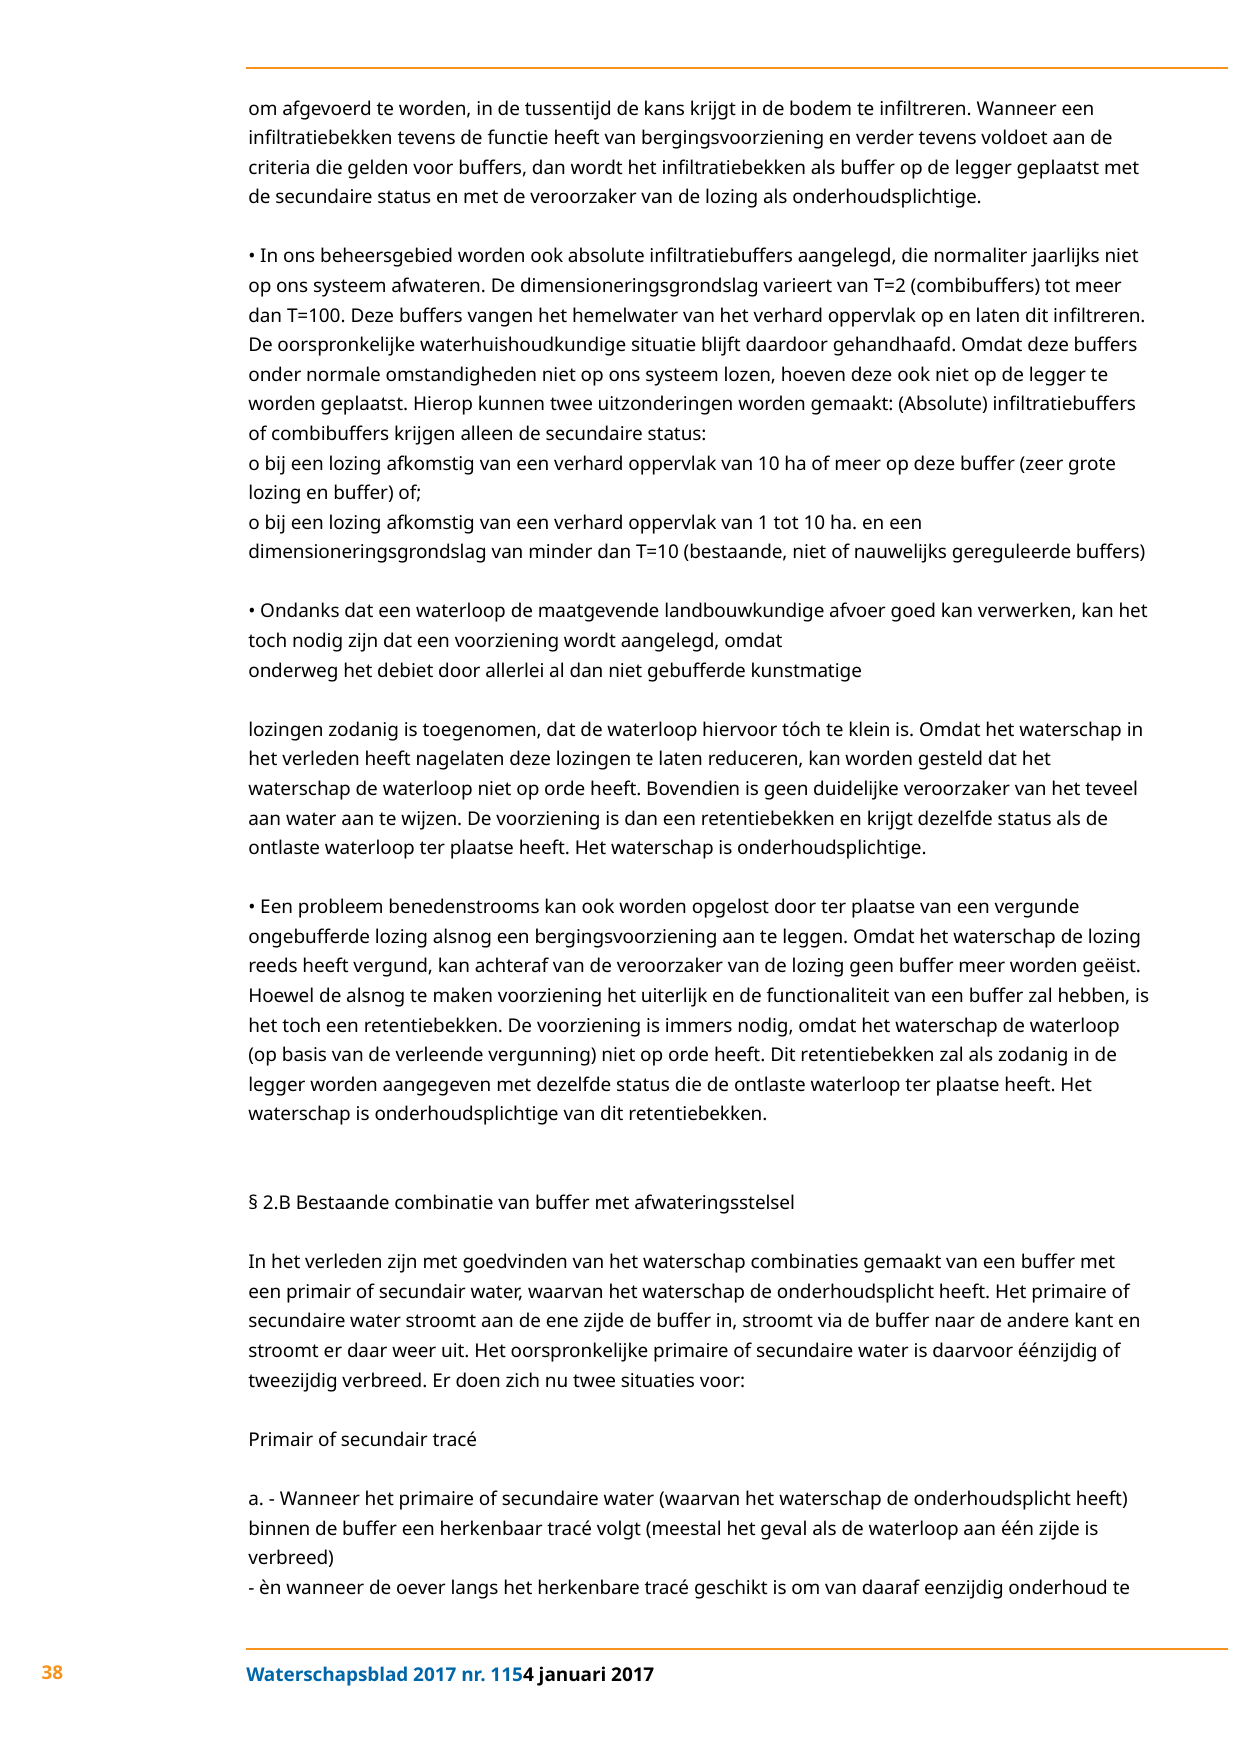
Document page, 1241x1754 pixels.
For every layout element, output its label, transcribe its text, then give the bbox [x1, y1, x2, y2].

text a. - Wanneer het primaire of secundaire water (waarvan het waterschap de onderhoudsplicht heeft) binnen de buffer een herkenbaar tracé volgt (meestal het geval als de waterloop aan één zijde is verbreed) [248, 1485, 1152, 1570]
text om afgevoerd te worden, in de tussentijd de kans krijgt in de bodem te infiltreren. Wanneer een infiltratiebekken tevens de functie heeft van bergingsvoorziening en verder tevens voldoet aan de criteria die gelden voor buffers, dan wordt het infiltratiebekken als buffer op de legger geplaatst met de secundaire status en met de veroorzaker van de lozing als onderhoudsplichtige. [248, 95, 1152, 209]
text lozingen zodanig is toegenomen, dat de waterloop hiervoor tóch te klein is. Omdat het waterschap in het verleden heeft nagelaten deze lozingen te laten reduceren, kan worden gesteld dat het waterschap de waterloop niet op orde heeft. Bovendien is geen duidelijke veroorzaker van het teveel aan water aan te wijzen. De voorziening is dan een retentiebekken en krijgt dezelfde status als de ontlaste waterloop ter plaatse heeft. Het waterschap is onderhoudsplichtige. [248, 716, 1152, 860]
text Primair of secundair tracé [248, 1426, 1152, 1452]
text - èn wanneer de oever langs het herkenbare tracé geschikt is om van daaraf eenzijdig onderhoud te [248, 1574, 1152, 1600]
text • Ondanks dat een waterloop de maatgevende landbouwkundige afvoer goed kan verwerken, kan het toch nodig zijn dat een voorziening wordt aangelegd, omdat [248, 598, 1152, 653]
text o bij een lozing afkomstig van een verhard oppervlak van 1 tot 10 ha. en een dimensioneringsgrondslag van minder dan T=10 (bestaande, niet of nauwelijks gereguleerde buffers) [248, 509, 1152, 564]
text onderweg het debiet door allerlei al dan niet gebufferde kunstmatige [248, 657, 1152, 683]
text • Een probleem benedenstrooms kan ook worden opgelost door ter plaatse van een vergunde ongebufferde lozing alsnog een bergingsvoorziening aan te leggen. Omdat het waterschap de lozing reeds heeft vergund, kan achteraf van de veroorzaker van de lozing geen buffer meer worden geëist. Hoewel de alsnog te maken voorziening het uiterlijk en de functionaliteit van een buffer zal hebben, is het toch een retentiebekken. De voorziening is immers nodig, omdat het waterschap de waterloop (op basis van de verleende vergunning) niet op orde heeft. Dit retentiebekken zal als zodanig in de legger worden aangegeven met dezelfde status die de ontlaste waterloop ter plaatse heeft. Het waterschap is onderhoudsplichtige van dit retentiebekken. [248, 893, 1152, 1126]
text • In ons beheersgebied worden ook absolute infiltratiebuffers aangelegd, die normaliter jaarlijks niet op ons systeem afwateren. De dimensioneringsgrondslag varieert van T=2 (combibuffers) tot meer dan T=100. Deze buffers vangen het hemelwater van het verhard oppervlak op en laten dit infiltreren. De oorspronkelijke waterhuishoudkundige situatie blijft daardoor gehandhaafd. Omdat deze buffers onder normale omstandigheden niet op ons systeem lozen, hoeven deze ook niet op de legger te worden geplaatst. Hierop kunnen twee uitzonderingen worden gemaakt: (Absolute) infiltratiebuffers of combibuffers krijgen alleen de secundaire status: [248, 243, 1152, 446]
picture [41, 47, 231, 172]
text § 2.B Bestaande combinatie van buffer met afwateringsstelsel [248, 1189, 1152, 1215]
text o bij een lozing afkomstig van een verhard oppervlak van 10 ha of meer op deze buffer (zeer grote lozing en buffer) of; [248, 450, 1152, 505]
text In het verleden zijn met goedvinden van het waterschap combinaties gemaakt van een buffer met een primair of secundair water, waarvan het waterschap de onderhoudsplicht heeft. Het primaire of secundaire water stroomt aan de ene zijde de buffer in, stroomt via de buffer naar de andere kant en stroomt er daar weer uit. Het oorspronkelijke primaire of secundaire water is daarvoor éénzijdig of tweezijdig verbreed. Er doen zich nu twee situaties voor: [248, 1248, 1152, 1393]
